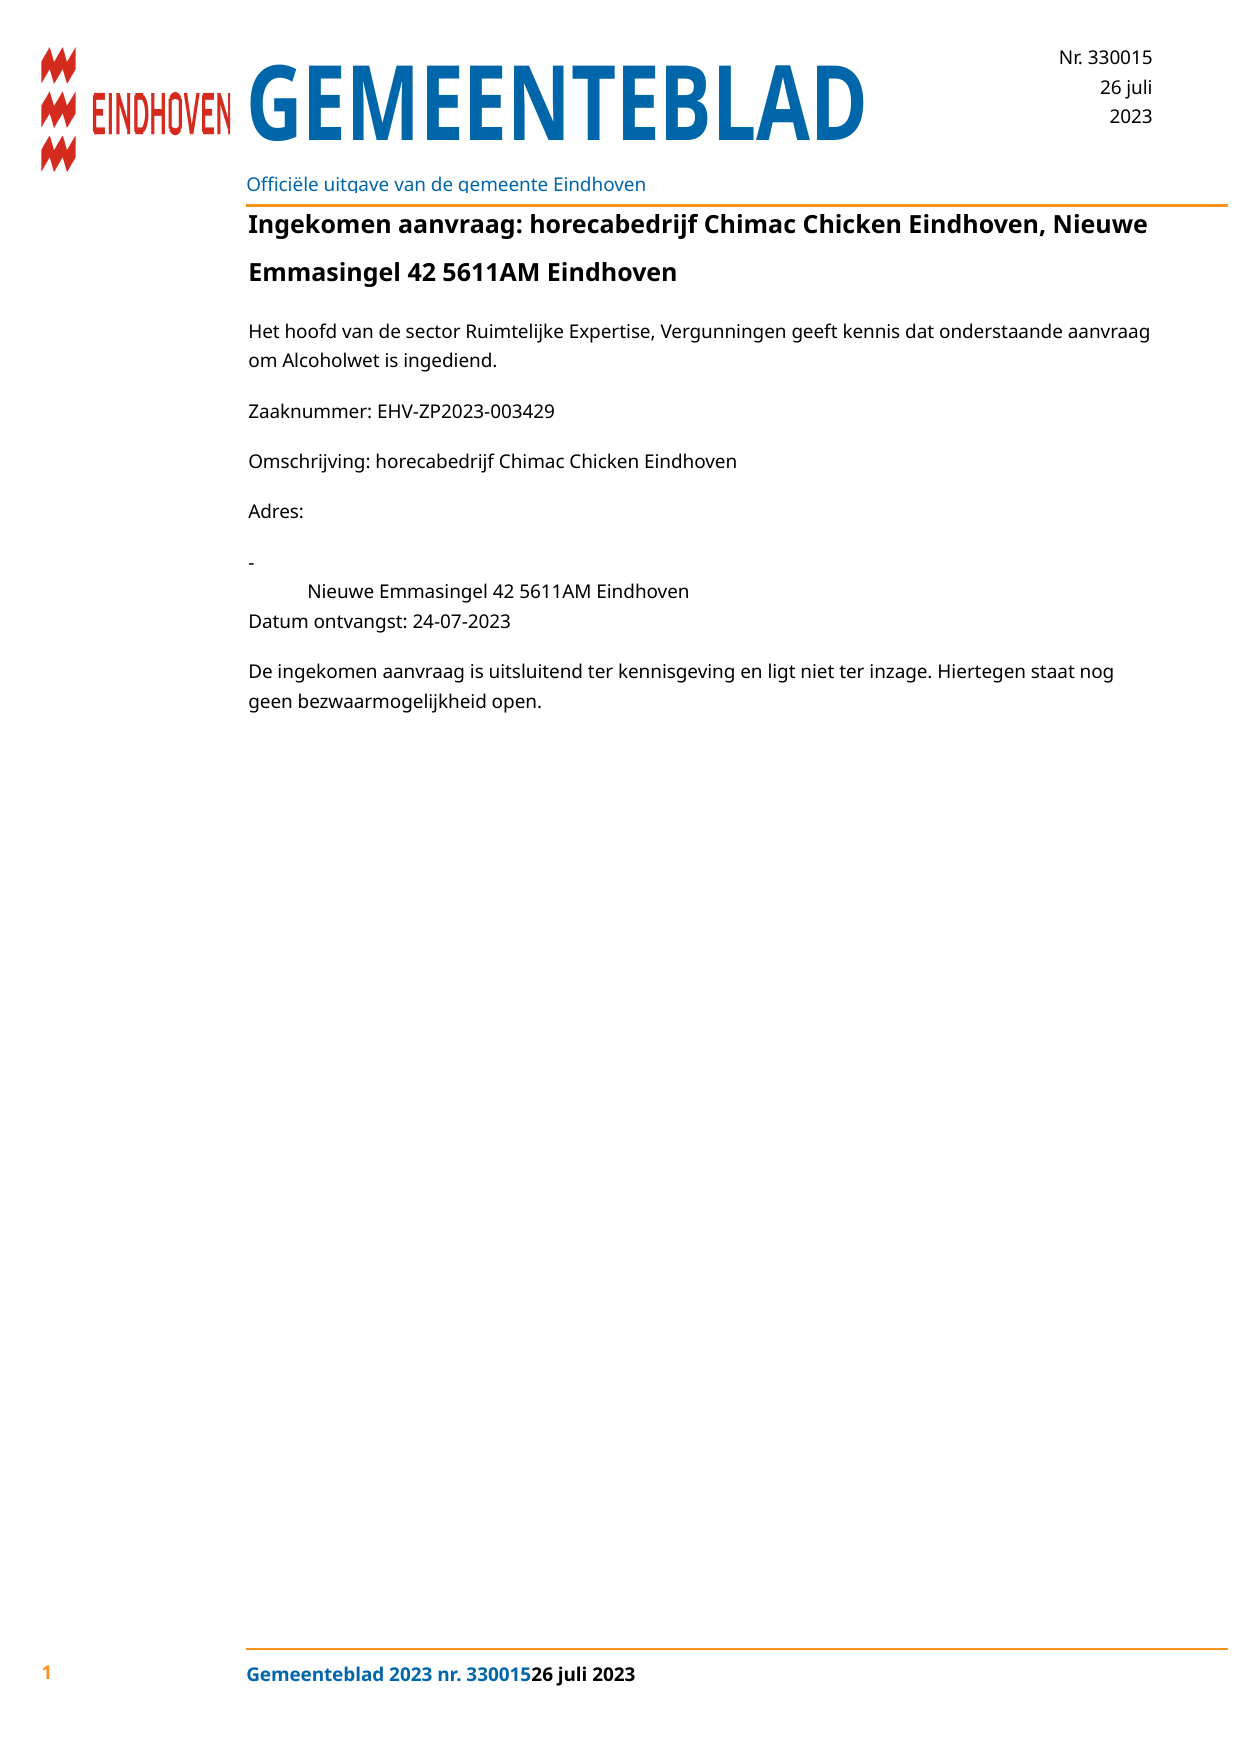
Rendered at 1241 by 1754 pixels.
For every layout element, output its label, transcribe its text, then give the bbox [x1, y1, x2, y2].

text Datum ontvangst: 24-07-2023 [248, 608, 1152, 634]
text De ingekomen aanvraag is uitsluitend ter kennisgeving en ligt niet ter inzage. Hiertegen staat nog geen bezwaarmogelijkheid open. [248, 659, 1152, 714]
text Ingekomen aanvraag: horecabedrijf Chimac Chicken Eindhoven, Nieuwe Emmasingel 42 5611AM Eindhoven [248, 207, 1152, 288]
text Zaaknummer: EHV-ZP2023-003429 [248, 398, 1152, 424]
text Het hoofd van de sector Ruimtelijke Expertise, Vergunningen geeft kennis dat onderstaande aanvraag om Alcoholwet is ingediend. [248, 318, 1152, 373]
text Adres: [248, 499, 1152, 524]
text Omschrijving: horecabedrijf Chimac Chicken Eindhoven [248, 448, 1152, 474]
picture [41, 47, 231, 172]
list Nieuwe Emmasingel 42 5611AM Eindhoven [248, 579, 1152, 604]
